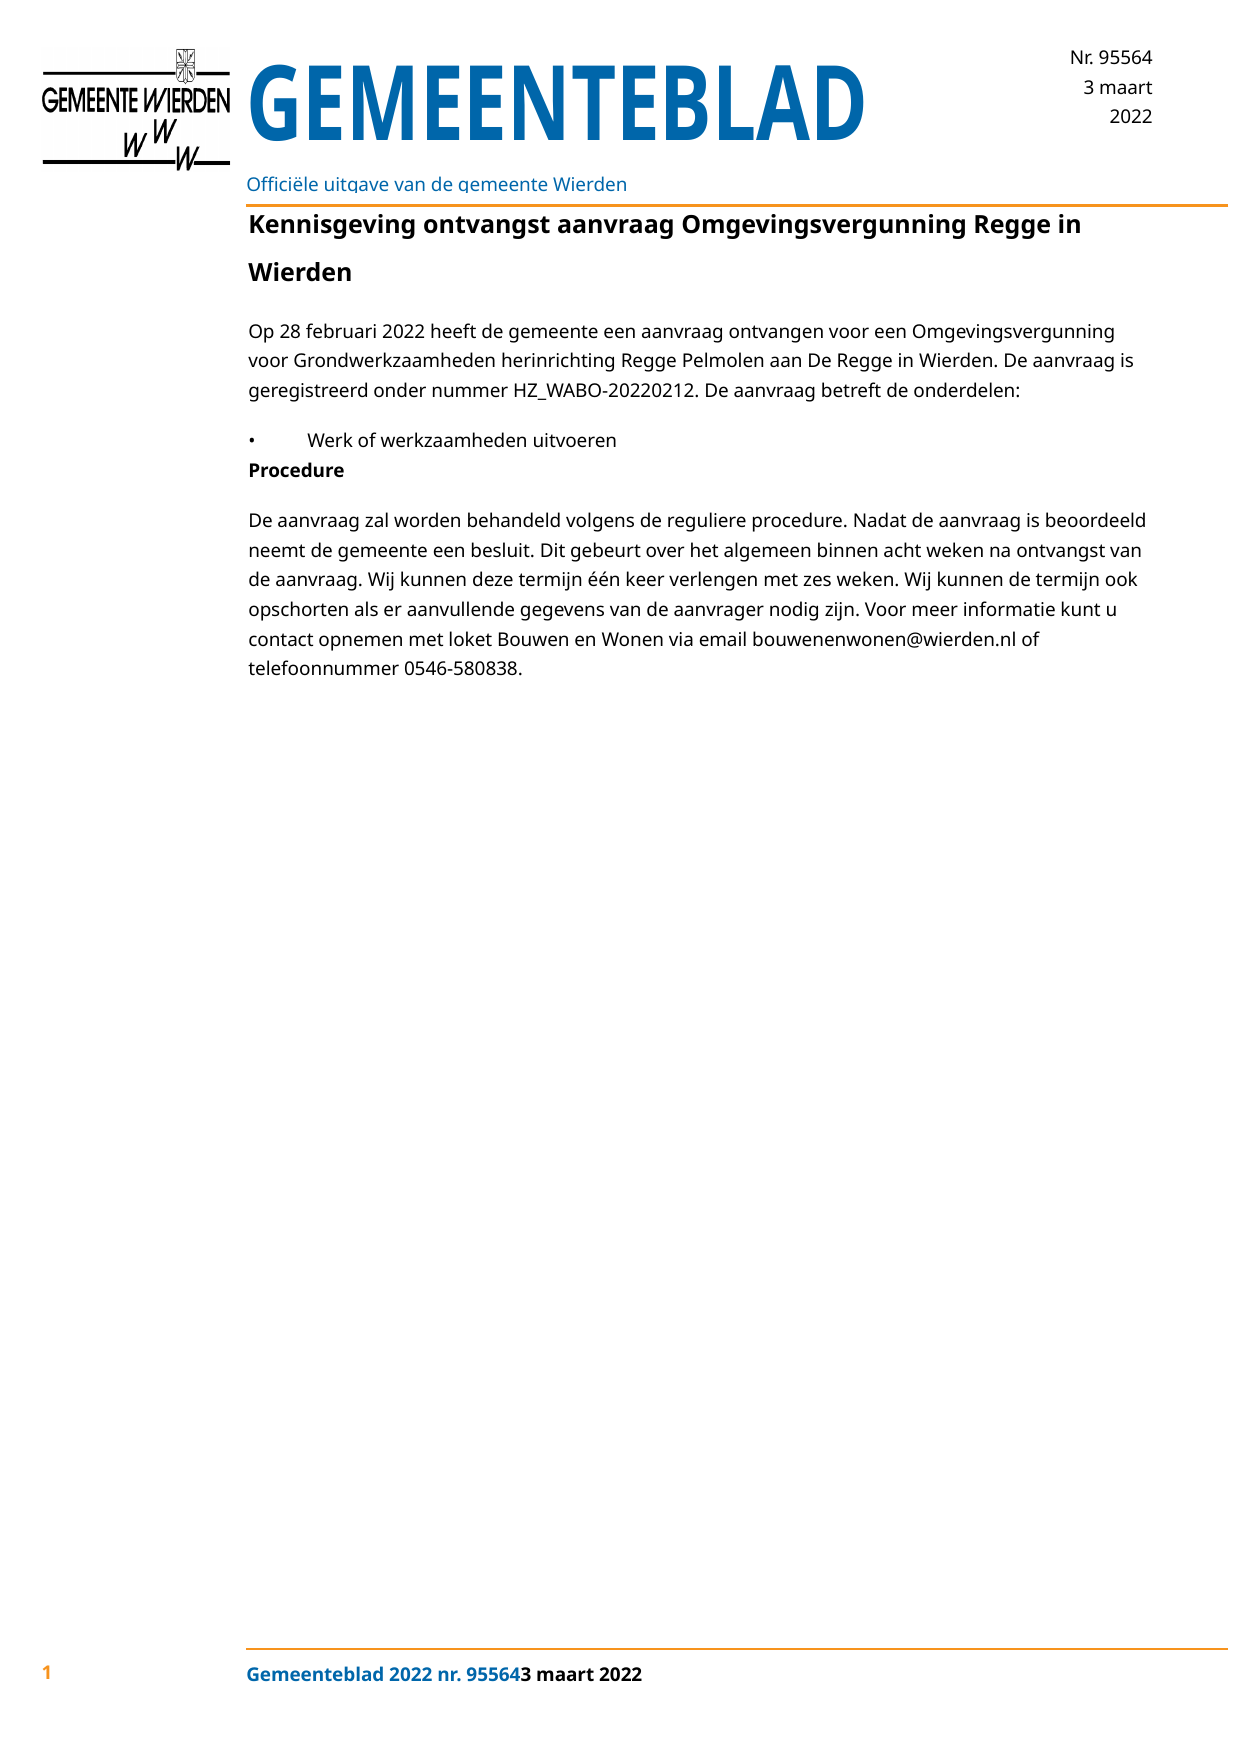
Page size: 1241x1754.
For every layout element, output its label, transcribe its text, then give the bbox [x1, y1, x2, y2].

picture [41, 47, 231, 172]
text Kennisgeving ontvangst aanvraag Omgevingsvergunning Regge in Wierden [248, 207, 1152, 288]
text Op 28 februari 2022 heeft de gemeente een aanvraag ontvangen voor een Omgevingsvergunning voor Grondwerkzaamheden herinrichting Regge Pelmolen aan De Regge in Wierden. De aanvraag is geregistreerd onder nummer HZ_WABO-20220212. De aanvraag betreft de onderdelen: [248, 318, 1152, 403]
text De aanvraag zal worden behandeld volgens de reguliere procedure. Nadat de aanvraag is beoordeeld neemt de gemeente een besluit. Dit gebeurt over het algemeen binnen acht weken na ontvangst van de aanvraag. Wij kunnen deze termijn één keer verlengen met zes weken. Wij kunnen de termijn ook opschorten als er aanvullende gegevens van de aanvrager nodig zijn. Voor meer informatie kunt u contact opnemen met loket Bouwen en Wonen via email bouwenenwonen@wierden.nl of telefoonnummer 0546-580838. [248, 507, 1152, 681]
list Werk of werkzaamheden uitvoeren [248, 427, 1152, 453]
text Procedure [248, 457, 1152, 483]
